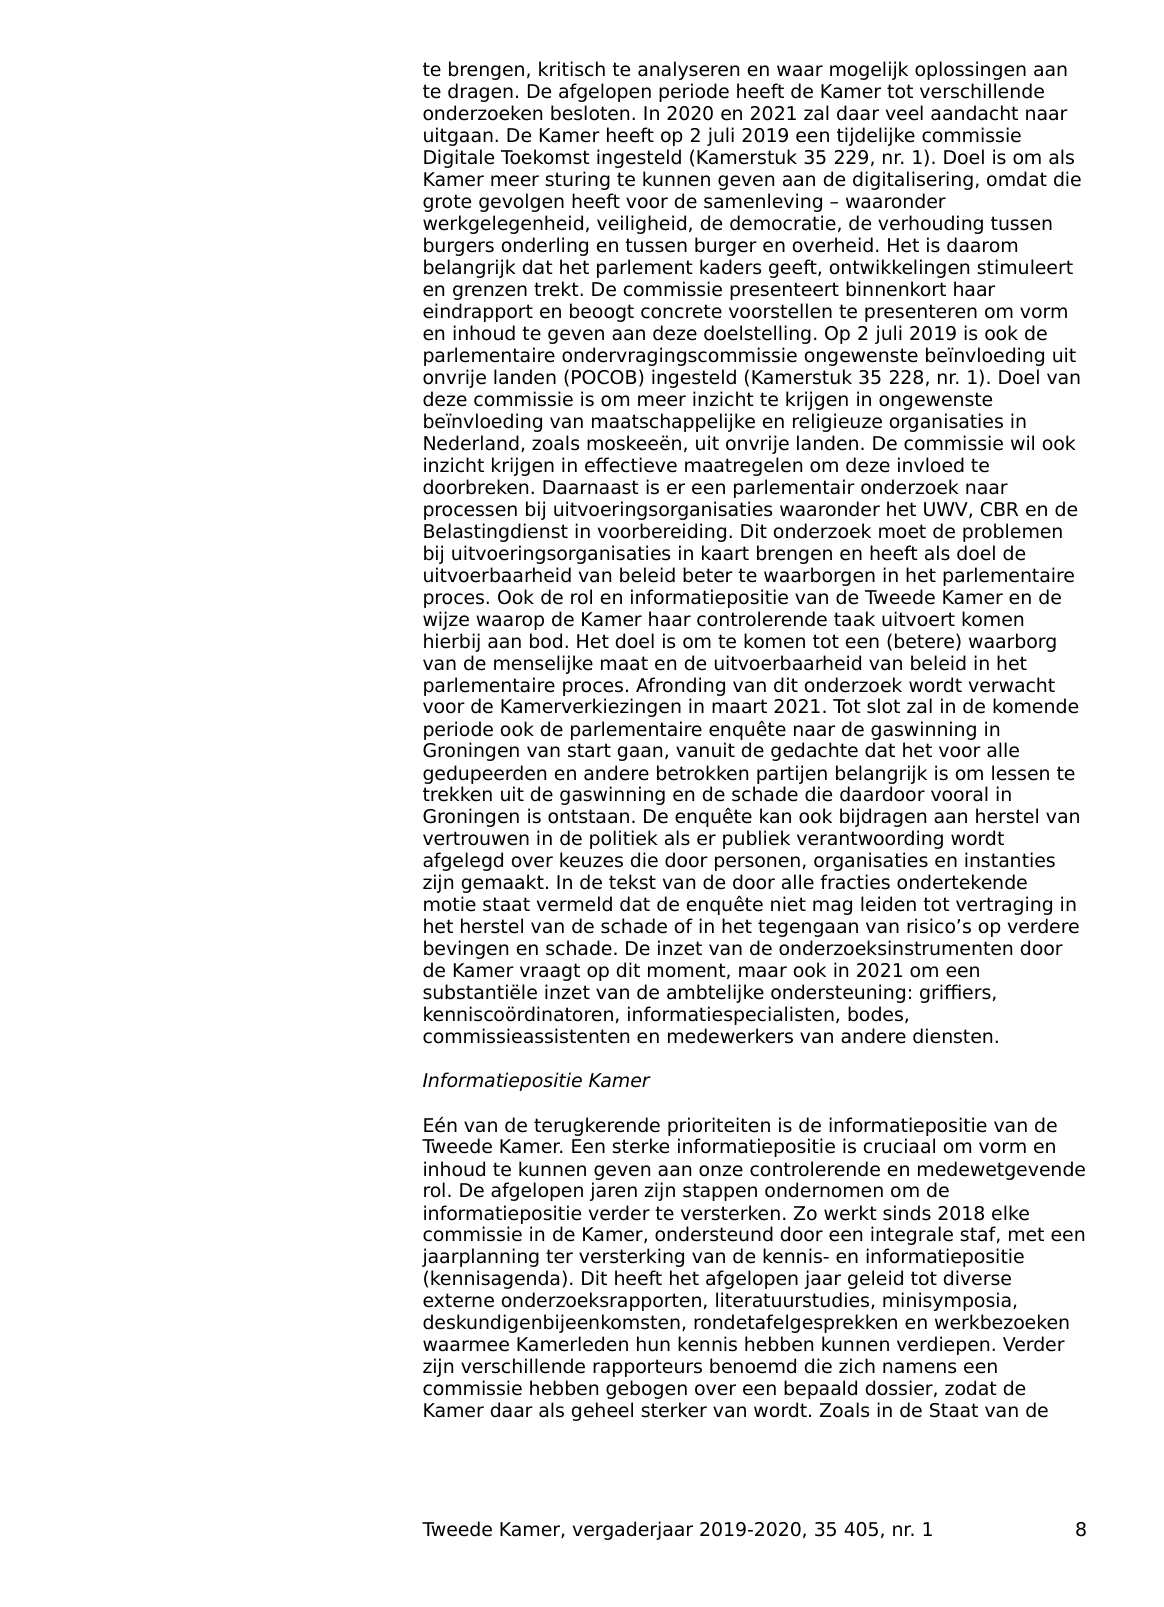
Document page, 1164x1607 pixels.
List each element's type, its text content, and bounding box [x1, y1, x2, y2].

subtitle Informatiepositie Kamer [422, 1070, 1087, 1092]
text Eén van de terugkerende prioriteiten is de informatiepositie van de Tweede Kamer. Een sterke informatiepositie is cruciaal om vorm en inhoud te kunnen geven aan onze controlerende en medewetgevende rol. De afgelopen jaren zijn stappen ondernomen om de informatiepositie verder te versterken. Zo werkt sinds 2018 elke commissie in de Kamer, ondersteund door een integrale staf, met een jaarplanning ter versterking van de kennis- en informatiepositie (kennisagenda). Dit heeft het afgelopen jaar geleid tot diverse externe onderzoeksrapporten, literatuurstudies, minisymposia, deskundigenbijeenkomsten, rondetafelgesprekken en werkbezoeken waarmee Kamerleden hun kennis hebben kunnen verdiepen. Verder zijn verschillende rapporteurs benoemd die zich namens een commissie hebben gebogen over een bepaald dossier, zodat de Kamer daar als geheel sterker van wordt. Zoals in de Staat van de [422, 1114, 1087, 1422]
text te brengen, kritisch te analyseren en waar mogelijk oplossingen aan te dragen. De afgelopen periode heeft de Kamer tot verschillende onderzoeken besloten. In 2020 en 2021 zal daar veel aandacht naar uitgaan. De Kamer heeft op 2 juli 2019 een tijdelijke commissie Digitale Toekomst ingesteld (Kamerstuk 35 229, nr. 1). Doel is om als Kamer meer sturing te kunnen geven aan de digitalisering, omdat die grote gevolgen heeft voor de samenleving – waaronder werkgelegenheid, veiligheid, de democratie, de verhouding tussen burgers onderling en tussen burger en overheid. Het is daarom belangrijk dat het parlement kaders geeft, ontwikkelingen stimuleert en grenzen trekt. De commissie presenteert binnenkort haar eindrapport en beoogt concrete voorstellen te presenteren om vorm en inhoud te geven aan deze doelstelling. Op 2 juli 2019 is ook de parlementaire ondervragingscommissie ongewenste beïnvloeding uit onvrije landen (POCOB) ingesteld (Kamerstuk 35 228, nr. 1). Doel van deze commissie is om meer inzicht te krijgen in ongewenste beïnvloeding van maatschappelijke en religieuze organisaties in Nederland, zoals moskeeën, uit onvrije landen. De commissie wil ook inzicht krijgen in effectieve maatregelen om deze invloed te doorbreken. Daarnaast is er een parlementair onderzoek naar processen bij uitvoeringsorganisaties waaronder het UWV, CBR en de Belastingdienst in voorbereiding. Dit onderzoek moet de problemen bij uitvoeringsorganisaties in kaart brengen en heeft als doel de uitvoerbaarheid van beleid beter te waarborgen in het parlementaire proces. Ook de rol en informatiepositie van de Tweede Kamer en de wijze waarop de Kamer haar controlerende taak uitvoert komen hierbij aan bod. Het doel is om te komen tot een (betere) waarborg van de menselijke maat en de uitvoerbaarheid van beleid in het parlementaire proces. Afronding van dit onderzoek wordt verwacht voor de Kamerverkiezingen in maart 2021. Tot slot zal in de komende periode ook de parlementaire enquête naar de gaswinning in Groningen van start gaan, vanuit de gedachte dat het voor alle gedupeerden en andere betrokken partijen belangrijk is om lessen te trekken uit de gaswinning en de schade die daardoor vooral in Groningen is ontstaan. De enquête kan ook bijdragen aan herstel van vertrouwen in de politiek als er publiek verantwoording wordt afgelegd over keuzes die door personen, organisaties en instanties zijn gemaakt. In de tekst van de door alle fracties ondertekende motie staat vermeld dat de enquête niet mag leiden tot vertraging in het herstel van de schade of in het tegengaan van risico’s op verdere bevingen en schade. De inzet van de onderzoeksinstrumenten door de Kamer vraagt op dit moment, maar ook in 2021 om een substantiële inzet van de ambtelijke ondersteuning: griffiers, kenniscoördinatoren, informatiespecialisten, bodes, commissieassistenten en medewerkers van andere diensten. [422, 59, 1087, 1048]
